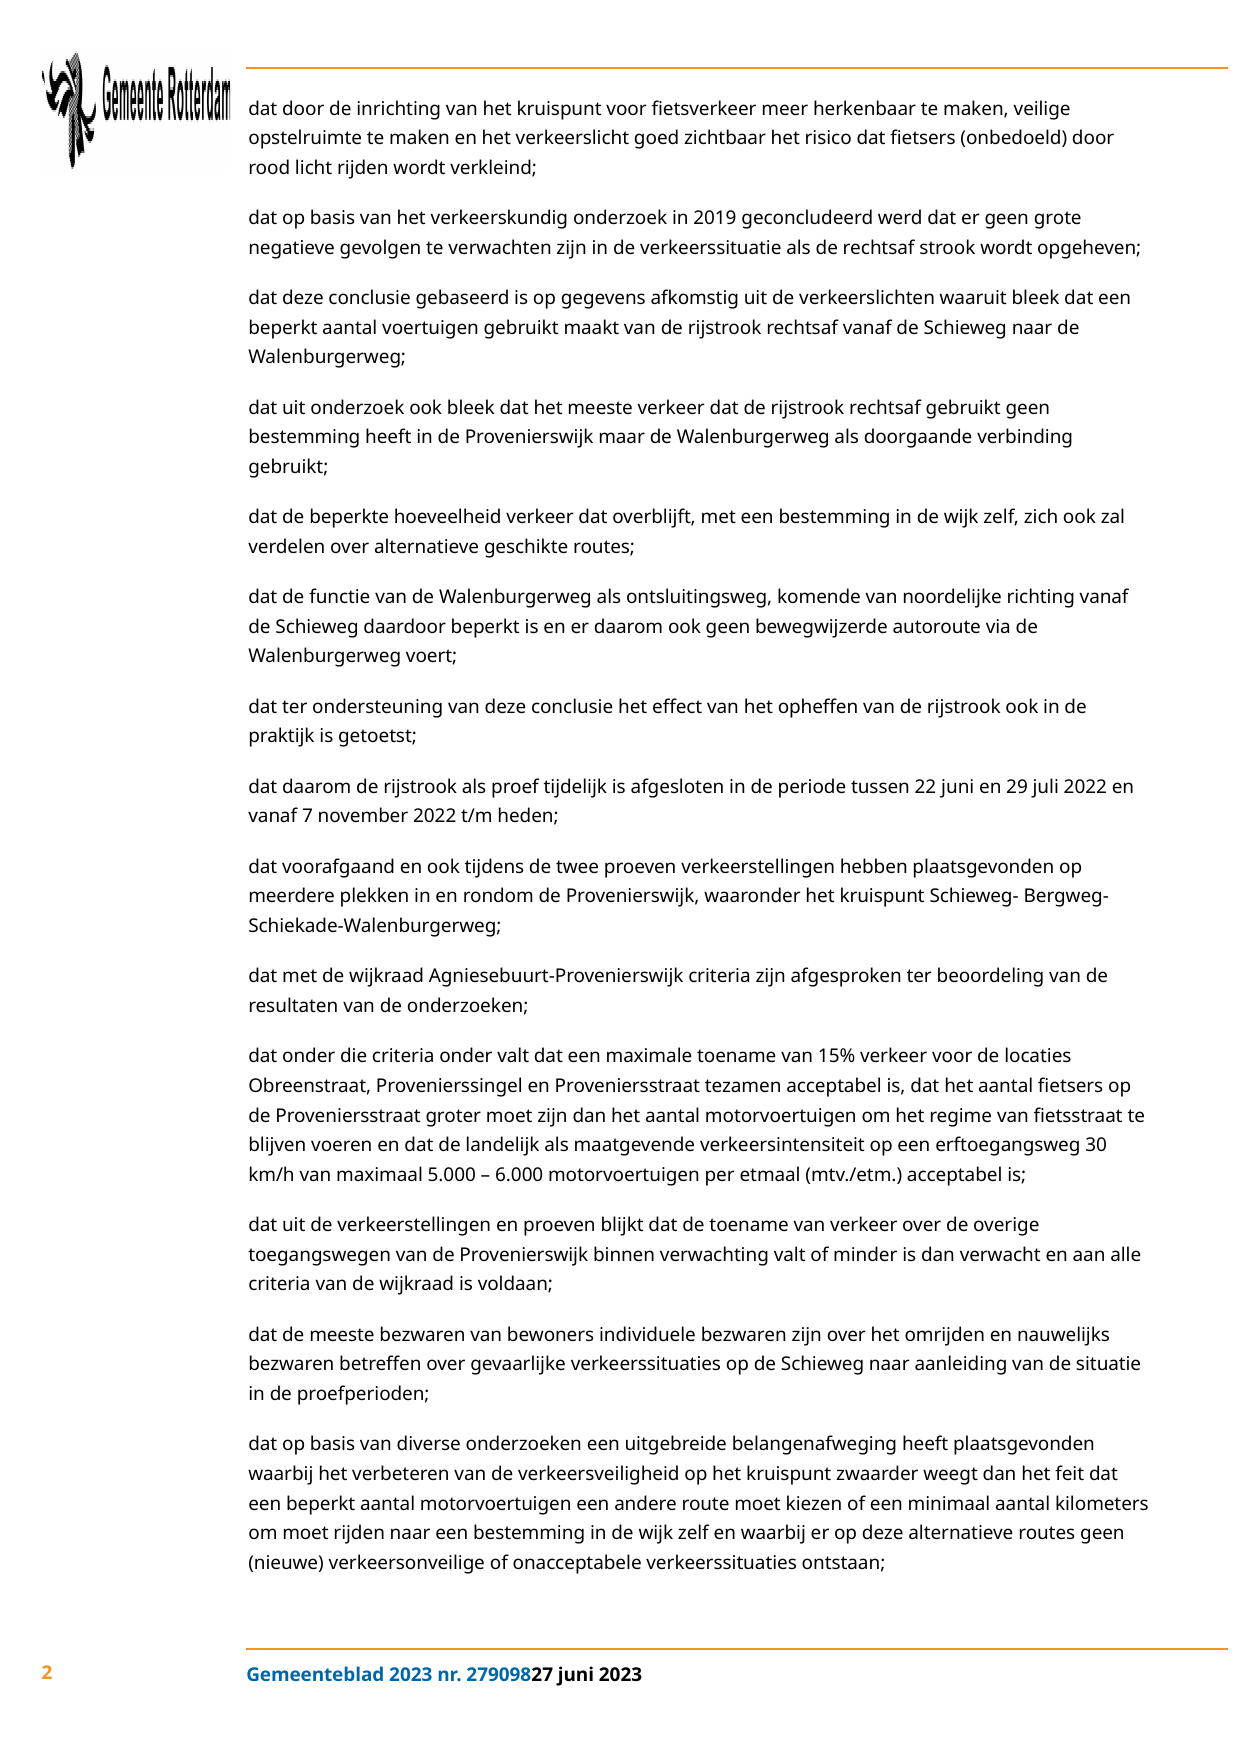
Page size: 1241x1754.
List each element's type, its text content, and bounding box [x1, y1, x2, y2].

text dat uit de verkeerstellingen en proeven blijkt dat de toename van verkeer over de overige toegangswegen van de Provenierswijk binnen verwachting valt of minder is dan verwacht en aan alle criteria van de wijkraad is voldaan; [248, 1211, 1152, 1296]
picture [41, 47, 231, 172]
text dat daarom de rijstrook als proef tijdelijk is afgesloten in de periode tussen 22 juni en 29 juli 2022 en vanaf 7 november 2022 t/m heden; [248, 773, 1152, 828]
text dat met de wijkraad Agniesebuurt-Provenierswijk criteria zijn afgesproken ter beoordeling van de resultaten van de onderzoeken; [248, 963, 1152, 1018]
text dat de beperkte hoeveelheid verkeer dat overblijft, met een bestemming in de wijk zelf, zich ook zal verdelen over alternatieve geschikte routes; [248, 503, 1152, 559]
text dat onder die criteria onder valt dat een maximale toename van 15% verkeer voor de locaties Obreenstraat, Provenierssingel en Proveniersstraat tezamen acceptabel is, dat het aantal fietsers op de Proveniersstraat groter moet zijn dan het aantal motorvoertuigen om het regime van fietsstraat te blijven voeren en dat de landelijk als maatgevende verkeersintensiteit op een erftoegangsweg 30 km/h van maximaal 5.000 – 6.000 motorvoertuigen per etmaal (mtv./etm.) acceptabel is; [248, 1043, 1152, 1187]
text dat de functie van de Walenburgerweg als ontsluitingsweg, komende van noordelijke richting vanaf de Schieweg daardoor beperkt is en er daarom ook geen bewegwijzerde autoroute via de Walenburgerweg voert; [248, 583, 1152, 668]
text dat op basis van het verkeerskundig onderzoek in 2019 geconcludeerd werd dat er geen grote negatieve gevolgen te verwachten zijn in de verkeerssituatie als de rechtsaf strook wordt opgeheven; [248, 204, 1152, 260]
text dat op basis van diverse onderzoeken een uitgebreide belangenafweging heeft plaatsgevonden waarbij het verbeteren van de verkeersveiligheid op het kruispunt zwaarder weegt dan het feit dat een beperkt aantal motorvoertuigen een andere route moet kiezen of een minimaal aantal kilometers om moet rijden naar een bestemming in de wijk zelf en waarbij er op deze alternatieve routes geen (nieuwe) verkeersonveilige of onacceptabele verkeerssituaties ontstaan; [248, 1431, 1152, 1575]
text dat door de inrichting van het kruispunt voor fietsverkeer meer herkenbaar te maken, veilige opstelruimte te maken en het verkeerslicht goed zichtbaar het risico dat fietsers (onbedoeld) door rood licht rijden wordt verkleind; [248, 95, 1152, 180]
text dat deze conclusie gebaseerd is op gegevens afkomstig uit de verkeerslichten waaruit bleek dat een beperkt aantal voertuigen gebruikt maakt van de rijstrook rechtsaf vanaf de Schieweg naar de Walenburgerweg; [248, 284, 1152, 369]
text dat voorafgaand en ook tijdens de twee proeven verkeerstellingen hebben plaatsgevonden op meerdere plekken in en rondom de Provenierswijk, waaronder het kruispunt Schieweg- Bergweg-Schiekade-Walenburgerweg; [248, 853, 1152, 938]
text dat ter ondersteuning van deze conclusie het effect van het opheffen van de rijstrook ook in de praktijk is getoetst; [248, 693, 1152, 748]
text dat de meeste bezwaren van bewoners individuele bezwaren zijn over het omrijden en nauwelijks bezwaren betreffen over gevaarlijke verkeerssituaties op de Schieweg naar aanleiding van de situatie in de proefperioden; [248, 1321, 1152, 1406]
text dat uit onderzoek ook bleek dat het meeste verkeer dat de rijstrook rechtsaf gebruikt geen bestemming heeft in de Provenierswijk maar de Walenburgerweg als doorgaande verbinding gebruikt; [248, 394, 1152, 479]
